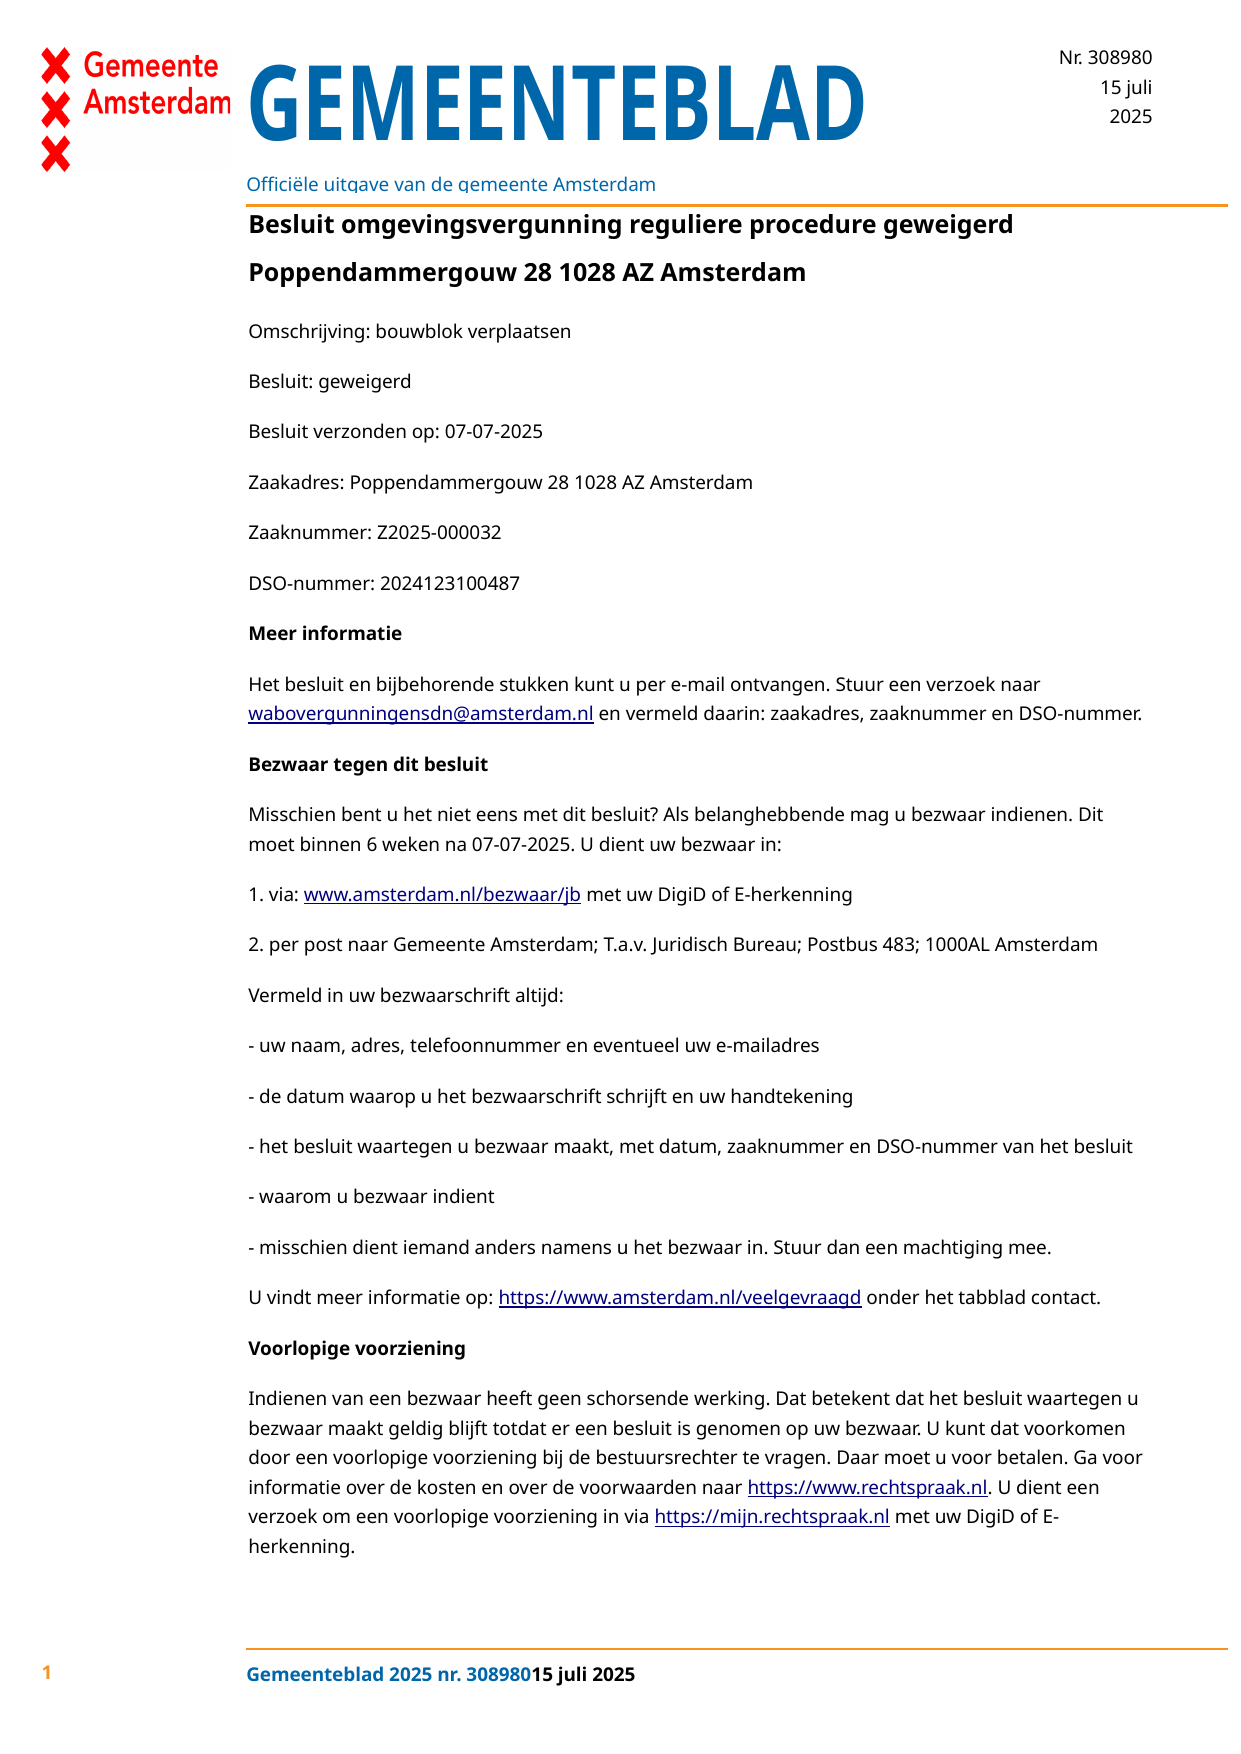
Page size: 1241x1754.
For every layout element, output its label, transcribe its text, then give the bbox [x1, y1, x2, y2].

text Zaaknummer: Z2025-000032 [248, 519, 1152, 545]
text Besluit verzonden op: 07-07-2025 [248, 419, 1152, 444]
text Voorlopige voorziening [248, 1335, 1152, 1361]
text - de datum waarop u het bezwaarschrift schrijft en uw handtekening [248, 1083, 1152, 1109]
picture [41, 47, 231, 172]
text Omschrijving: bouwblok verplaatsen [248, 318, 1152, 344]
text Het besluit en bijbehorende stukken kunt u per e-mail ontvangen. Stuur een verzoek naar wabovergunningensdn@amsterdam.nl en vermeld daarin: zaakadres, zaaknummer en DSO-nummer. [248, 671, 1152, 726]
text - waarom u bezwaar indient [248, 1184, 1152, 1209]
text Bezwaar tegen dit besluit [248, 751, 1152, 777]
text Indienen van een bezwaar heeft geen schorsende werking. Dat betekent dat het besluit waartegen u bezwaar maakt geldig blijft totdat er een besluit is genomen op uw bezwaar. U kunt dat voorkomen door een voorlopige voorziening bij de bestuursrechter te vragen. Daar moet u voor betalen. Ga voor informatie over de kosten en over de voorwaarden naar https://www.rechtspraak.nl. U dient een verzoek om een voorlopige voorziening in via https://mijn.rechtspraak.nl met uw DigiD of E-herkenning. [248, 1385, 1152, 1559]
text Besluit omgevingsvergunning reguliere procedure geweigerd Poppendammergouw 28 1028 AZ Amsterdam [248, 207, 1152, 288]
text Misschien bent u het niet eens met dit besluit? Als belanghebbende mag u bezwaar indienen. Dit moet binnen 6 weken na 07-07-2025. U dient uw bezwaar in: [248, 801, 1152, 857]
text - misschien dient iemand anders namens u het bezwaar in. Stuur dan een machtiging mee. [248, 1234, 1152, 1260]
text 2. per post naar Gemeente Amsterdam; T.a.v. Juridisch Bureau; Postbus 483; 1000AL Amsterdam [248, 932, 1152, 957]
text Zaakadres: Poppendammergouw 28 1028 AZ Amsterdam [248, 469, 1152, 495]
text Meer informatie [248, 620, 1152, 646]
text Vermeld in uw bezwaarschrift altijd: [248, 982, 1152, 1008]
text Besluit: geweigerd [248, 368, 1152, 394]
text - het besluit waartegen u bezwaar maakt, met datum, zaaknummer en DSO-nummer van het besluit [248, 1133, 1152, 1159]
text DSO-nummer: 2024123100487 [248, 570, 1152, 596]
text U vindt meer informatie op: https://www.amsterdam.nl/veelgevraagd onder het tabblad contact. [248, 1284, 1152, 1310]
text - uw naam, adres, telefoonnummer en eventueel uw e-mailadres [248, 1032, 1152, 1058]
text 1. via: www.amsterdam.nl/bezwaar/jb met uw DigiD of E-herkenning [248, 881, 1152, 907]
